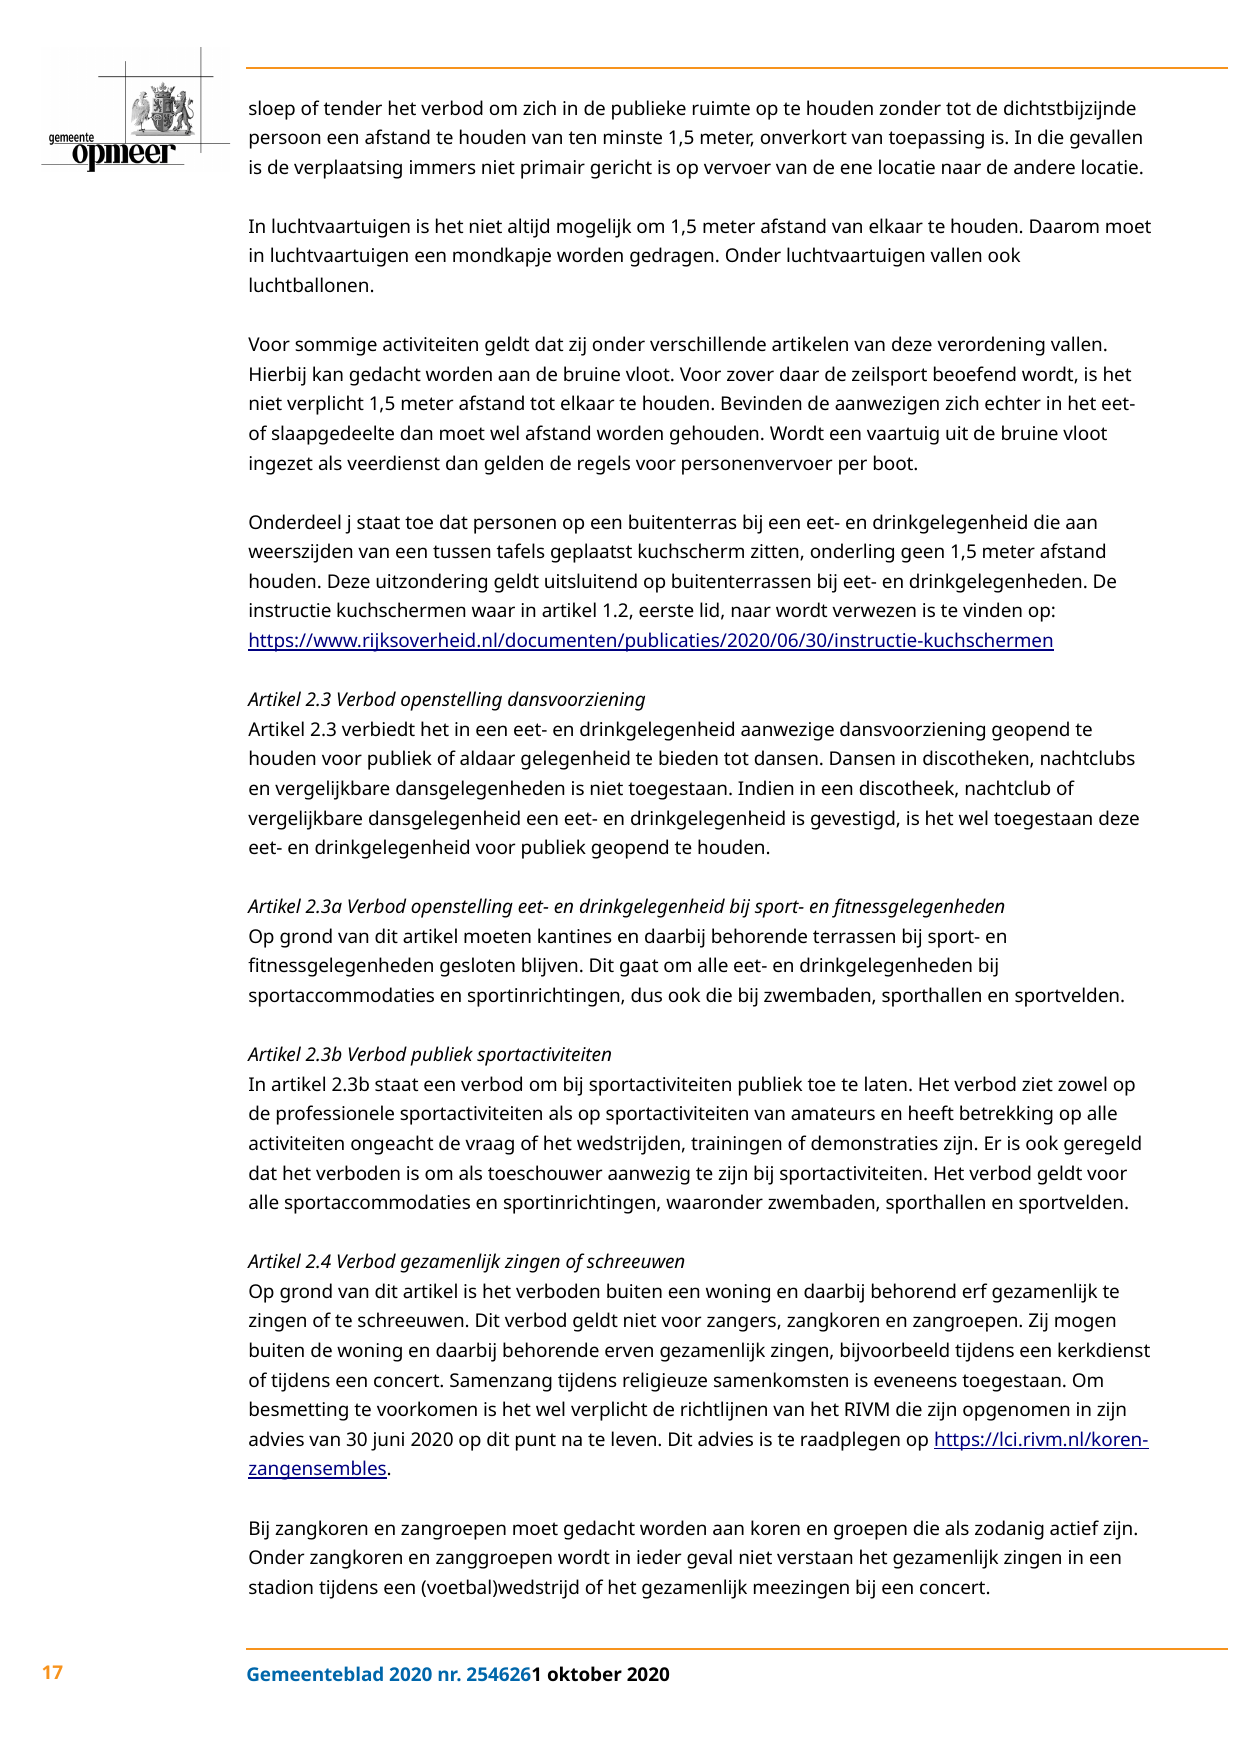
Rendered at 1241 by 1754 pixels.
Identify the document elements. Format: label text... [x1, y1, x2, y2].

text Artikel 2.4 Verbod gezamenlijk zingen of schreeuwen [248, 1248, 1152, 1274]
text In luchtvaartuigen is het niet altijd mogelijk om 1,5 meter afstand van elkaar te houden. Daarom moet in luchtvaartuigen een mondkapje worden gedragen. Onder luchtvaartuigen vallen ook luchtballonen. [248, 213, 1152, 298]
text Artikel 2.3 verbiedt het in een eet- en drinkgelegenheid aanwezige dansvoorziening geopend te houden voor publiek of aldaar gelegenheid te bieden tot dansen. Dansen in discotheken, nachtclubs en vergelijkbare dansgelegenheden is niet toegestaan. Indien in een discotheek, nachtclub of vergelijkbare dansgelegenheid een eet- en drinkgelegenheid is gevestigd, is het wel toegestaan deze eet- en drinkgelegenheid voor publiek geopend te houden. [248, 716, 1152, 860]
text Op grond van dit artikel moeten kantines en daarbij behorende terrassen bij sport- en fitnessgelegenheden gesloten blijven. Dit gaat om alle eet- en drinkgelegenheden bij sportaccommodaties en sportinrichtingen, dus ook die bij zwembaden, sporthallen en sportvelden. [248, 923, 1152, 1008]
text Artikel 2.3a Verbod openstelling eet- en drinkgelegenheid bij sport- en fitnessgelegenheden [248, 893, 1152, 919]
text sloep of tender het verbod om zich in de publieke ruimte op te houden zonder tot de dichtstbijzijnde persoon een afstand te houden van ten minste 1,5 meter, onverkort van toepassing is. In die gevallen is de verplaatsing immers niet primair gericht is op vervoer van de ene locatie naar de andere locatie. [248, 95, 1152, 180]
text In artikel 2.3b staat een verbod om bij sportactiviteiten publiek toe te laten. Het verbod ziet zowel op de professionele sportactiviteiten als op sportactiviteiten van amateurs en heeft betrekking op alle activiteiten ongeacht de vraag of het wedstrijden, trainingen of demonstraties zijn. Er is ook geregeld dat het verboden is om als toeschouwer aanwezig te zijn bij sportactiviteiten. Het verbod geldt voor alle sportaccommodaties en sportinrichtingen, waaronder zwembaden, sporthallen en sportvelden. [248, 1071, 1152, 1215]
text Voor sommige activiteiten geldt dat zij onder verschillende artikelen van deze verordening vallen. Hierbij kan gedacht worden aan de bruine vloot. Voor zover daar de zeilsport beoefend wordt, is het niet verplicht 1,5 meter afstand tot elkaar te houden. Bevinden de aanwezigen zich echter in het eet- of slaapgedeelte dan moet wel afstand worden gehouden. Wordt een vaartuig uit de bruine vloot ingezet als veerdienst dan gelden de regels voor personenvervoer per boot. [248, 331, 1152, 476]
text Artikel 2.3 Verbod openstelling dansvoorziening [248, 686, 1152, 712]
text Op grond van dit artikel is het verboden buiten een woning en daarbij behorend erf gezamenlijk te zingen of te schreeuwen. Dit verbod geldt niet voor zangers, zangkoren en zangroepen. Zij mogen buiten de woning en daarbij behorende erven gezamenlijk zingen, bijvoorbeeld tijdens een kerkdienst of tijdens een concert. Samenzang tijdens religieuze samenkomsten is eveneens toegestaan. Om besmetting te voorkomen is het wel verplicht de richtlijnen van het RIVM die zijn opgenomen in zijn advies van 30 juni 2020 op dit punt na te leven. Dit advies is te raadplegen op https://lci.rivm.nl/koren-zangensembles. [248, 1278, 1152, 1481]
text Artikel 2.3b Verbod publiek sportactiviteiten [248, 1041, 1152, 1067]
text Bij zangkoren en zangroepen moet gedacht worden aan koren en groepen die als zodanig actief zijn. Onder zangkoren en zanggroepen wordt in ieder geval niet verstaan het gezamenlijk zingen in een stadion tijdens een (voetbal)wedstrijd of het gezamenlijk meezingen bij een concert. [248, 1515, 1152, 1600]
picture [41, 47, 231, 172]
text Onderdeel j staat toe dat personen op een buitenterras bij een eet- en drinkgelegenheid die aan weerszijden van een tussen tafels geplaatst kuchscherm zitten, onderling geen 1,5 meter afstand houden. Deze uitzondering geldt uitsluitend op buitenterrassen bij eet- en drinkgelegenheden. De instructie kuchschermen waar in artikel 1.2, eerste lid, naar wordt verwezen is te vinden op: https://www.rijksoverheid.nl/documenten/publicaties/2020/06/30/instructie-kuchschermen [248, 509, 1152, 653]
